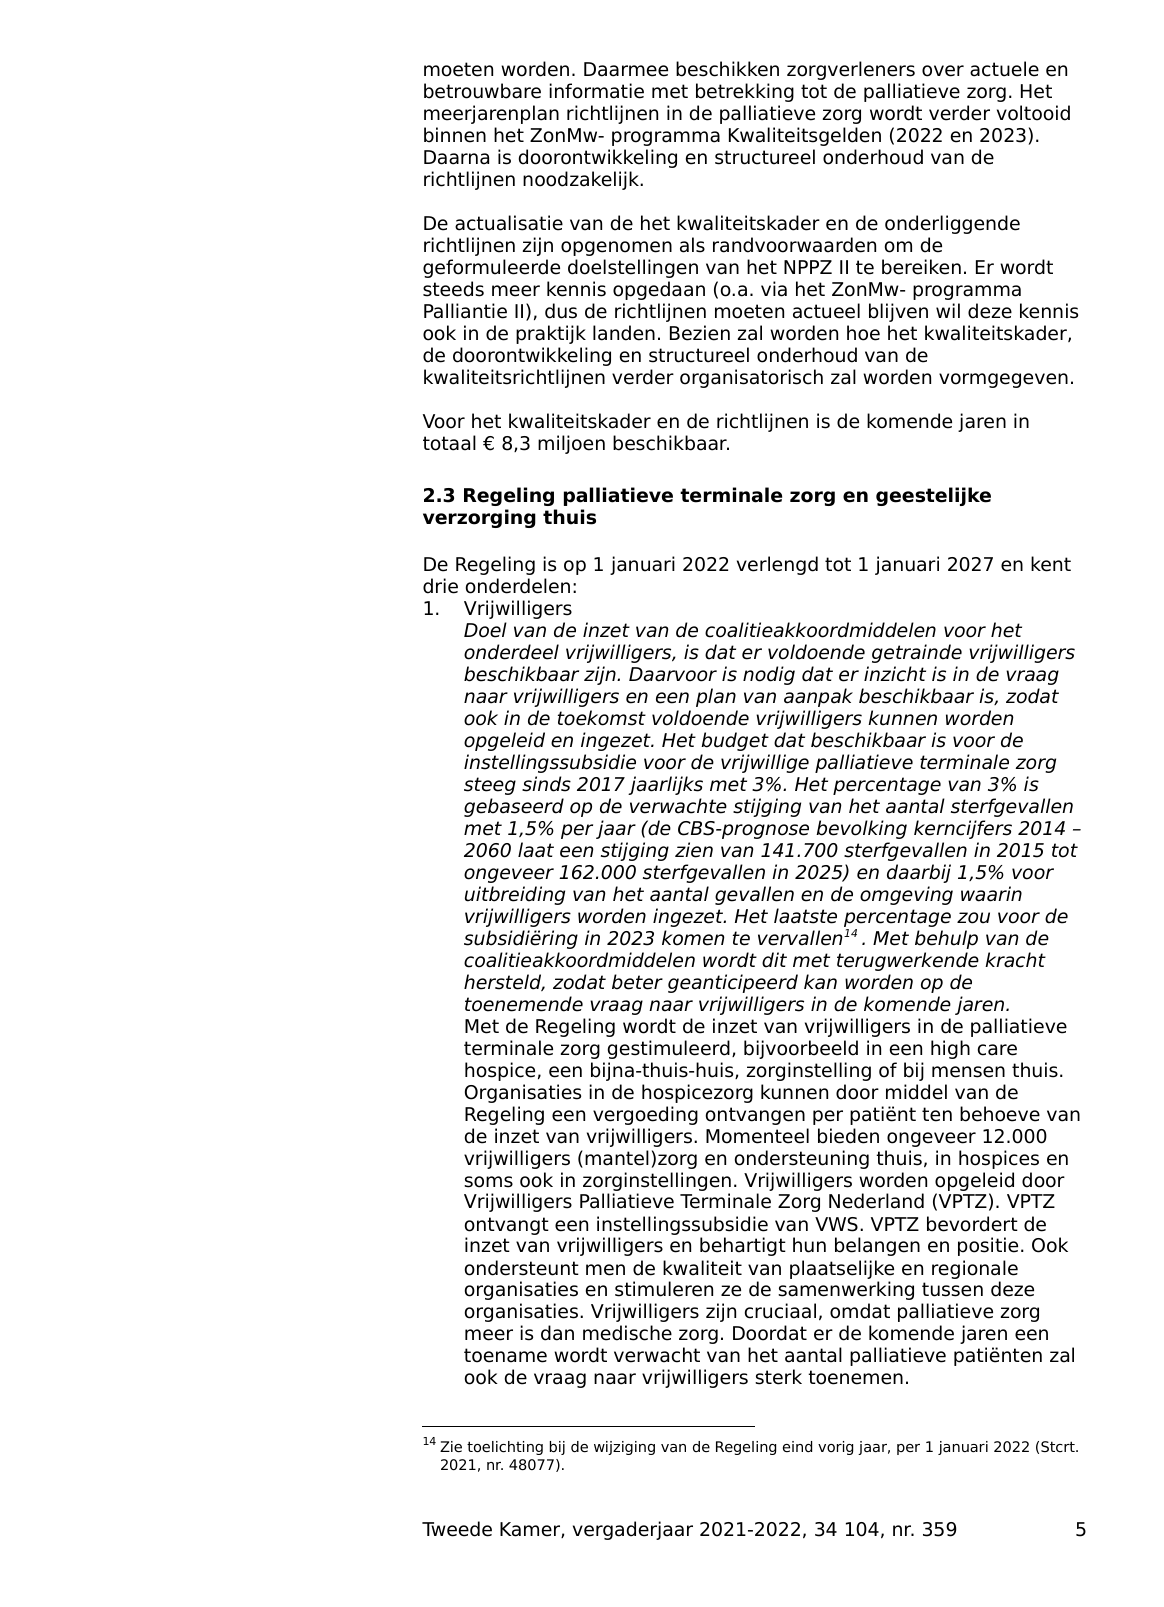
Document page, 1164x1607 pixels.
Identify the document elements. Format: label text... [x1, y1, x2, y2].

text moeten worden. Daarmee beschikken zorgverleners over actuele en betrouwbare informatie met betrekking tot de palliatieve zorg. Het meerjarenplan richtlijnen in de palliatieve zorg wordt verder voltooid binnen het ZonMw- programma Kwaliteitsgelden (2022 en 2023). Daarna is doorontwikkeling en structureel onderhoud van de richtlijnen noodzakelijk. [422, 59, 1087, 191]
text Doel van de inzet van de coalitieakkoordmiddelen voor het onderdeel vrijwilligers, is dat er voldoende getrainde vrijwilligers beschikbaar zijn. Daarvoor is nodig dat er inzicht is in de vraag naar vrijwilligers en een plan van aanpak beschikbaar is, zodat ook in de toekomst voldoende vrijwilligers kunnen worden opgeleid en ingezet. Het budget dat beschikbaar is voor de instellingssubsidie voor de vrijwillige palliatieve terminale zorg steeg sinds 2017 jaarlijks met 3%. Het percentage van 3% is gebaseerd op de verwachte stijging van het aantal sterfgevallen met 1,5% per jaar (de CBS-prognose bevolking kerncijfers 2014 – 2060 laat een stijging zien van 141.700 sterfgevallen in 2015 tot ongeveer 162.000 sterfgevallen in 2025) en daarbij 1,5% voor uitbreiding van het aantal gevallen en de omgeving waarin vrijwilligers worden ingezet. Het laatste percentage zou voor de subsidiëring in 2023 komen te vervallen. Met behulp van de coalitieakkoordmiddelen wordt dit met terugwerkende kracht hersteld, zodat beter geanticipeerd kan worden op de toenemende vraag naar vrijwilligers in de komende jaren. [464, 620, 1087, 1016]
text Zie toelichting bij de wijziging van de Regeling eind vorig jaar, per 1 januari 2022 (Stcrt. 2021, nr. 48077). [422, 1435, 1087, 1474]
text 1. Vrijwilligers [422, 598, 1087, 620]
text De actualisatie van de het kwaliteitskader en de onderliggende richtlijnen zijn opgenomen als randvoorwaarden om de geformuleerde doelstellingen van het NPPZ II te bereiken. Er wordt steeds meer kennis opgedaan (o.a. via het ZonMw- programma Palliantie II), dus de richtlijnen moeten actueel blijven wil deze kennis ook in de praktijk landen. Bezien zal worden hoe het kwaliteitskader, de doorontwikkeling en structureel onderhoud van de kwaliteitsrichtlijnen verder organisatorisch zal worden vormgegeven. [422, 213, 1087, 389]
text De Regeling is op 1 januari 2022 verlengd tot 1 januari 2027 en kent drie onderdelen: [422, 554, 1087, 598]
subtitle 2.3 Regeling palliatieve terminale zorg en geestelijke verzorging thuis [422, 485, 1087, 529]
text Voor het kwaliteitskader en de richtlijnen is de komende jaren in totaal € 8,3 miljoen beschikbaar. [422, 411, 1087, 455]
text Met de Regeling wordt de inzet van vrijwilligers in de palliatieve terminale zorg gestimuleerd, bijvoorbeeld in een high care hospice, een bijna-thuis-huis, zorginstelling of bij mensen thuis. Organisaties in de hospicezorg kunnen door middel van de Regeling een vergoeding ontvangen per patiënt ten behoeve van de inzet van vrijwilligers. Momenteel bieden ongeveer 12.000 vrijwilligers (mantel)zorg en ondersteuning thuis, in hospices en soms ook in zorginstellingen. Vrijwilligers worden opgeleid door Vrijwilligers Palliatieve Terminale Zorg Nederland (VPTZ). VPTZ ontvangt een instellingssubsidie van VWS. VPTZ bevordert de inzet van vrijwilligers en behartigt hun belangen en positie. Ook ondersteunt men de kwaliteit van plaatselijke en regionale organisaties en stimuleren ze de samenwerking tussen deze organisaties. Vrijwilligers zijn cruciaal, omdat palliatieve zorg meer is dan medische zorg. Doordat er de komende jaren een toename wordt verwacht van het aantal palliatieve patiënten zal ook de vraag naar vrijwilligers sterk toenemen. [464, 1016, 1087, 1389]
